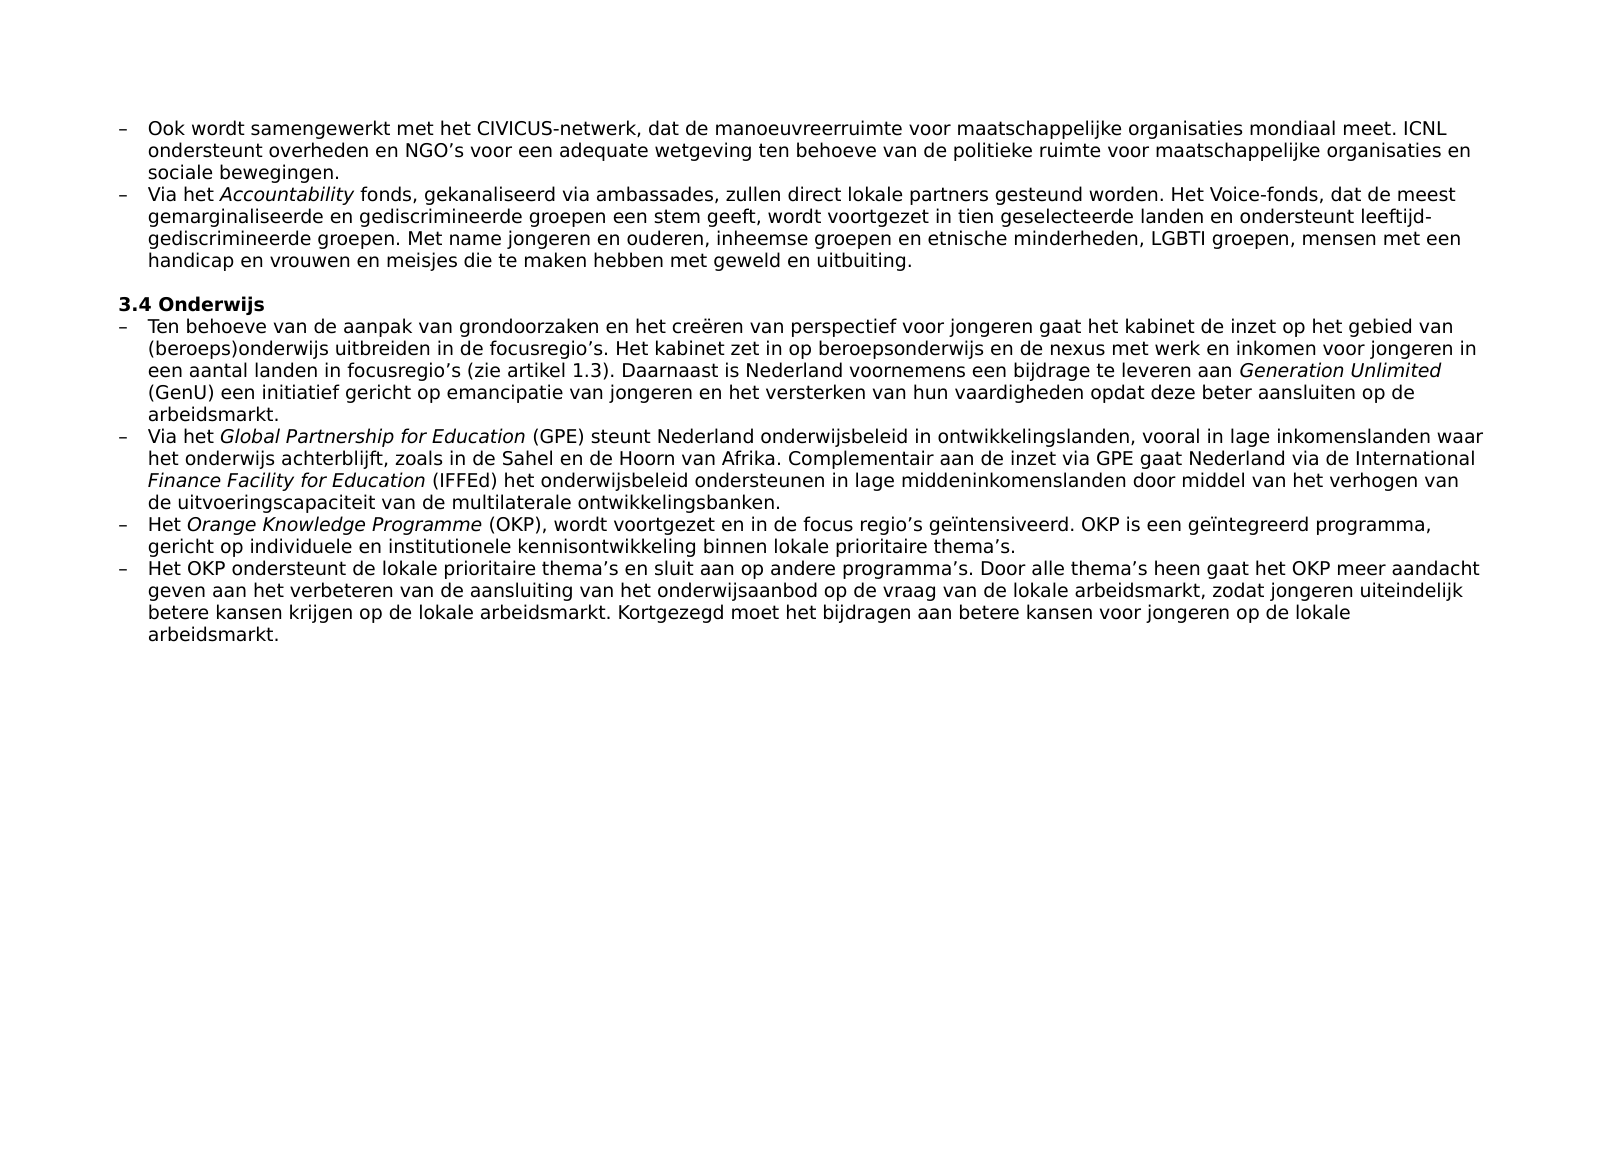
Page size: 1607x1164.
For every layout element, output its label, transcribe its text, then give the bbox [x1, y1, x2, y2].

text – Via het Accountability fonds, gekanaliseerd via ambassades, zullen direct lokale partners gesteund worden. Het Voice-fonds, dat de meest gemarginaliseerde en gediscrimineerde groepen een stem geeft, wordt voortgezet in tien geselecteerde landen en ondersteunt leeftijd-gediscrimineerde groepen. Met name jongeren en ouderen, inheemse groepen en etnische minderheden, LGBTI groepen, mensen met een handicap en vrouwen en meisjes die te maken hebben met geweld en uitbuiting. [118, 184, 1488, 272]
subtitle 3.4 Onderwijs [118, 294, 1488, 316]
text – Het OKP ondersteunt de lokale prioritaire thema’s en sluit aan op andere programma’s. Door alle thema’s heen gaat het OKP meer aandacht geven aan het verbeteren van de aansluiting van het onderwijsaanbod op de vraag van de lokale arbeidsmarkt, zodat jongeren uiteindelijk betere kansen krijgen op de lokale arbeidsmarkt. Kortgezegd moet het bijdragen aan betere kansen voor jongeren op de lokale arbeidsmarkt. [118, 558, 1488, 646]
text – Het Orange Knowledge Programme (OKP), wordt voortgezet en in de focus regio’s geïntensiveerd. OKP is een geïntegreerd programma, gericht op individuele en institutionele kennisontwikkeling binnen lokale prioritaire thema’s. [118, 514, 1488, 558]
text – Ook wordt samengewerkt met het CIVICUS-netwerk, dat de manoeuvreerruimte voor maatschappelijke organisaties mondiaal meet. ICNL ondersteunt overheden en NGO’s voor een adequate wetgeving ten behoeve van de politieke ruimte voor maatschappelijke organisaties en sociale bewegingen. [118, 118, 1488, 184]
text – Ten behoeve van de aanpak van grondoorzaken en het creëren van perspectief voor jongeren gaat het kabinet de inzet op het gebied van (beroeps)onderwijs uitbreiden in de focusregio’s. Het kabinet zet in op beroepsonderwijs en de nexus met werk en inkomen voor jongeren in een aantal landen in focusregio’s (zie artikel 1.3). Daarnaast is Nederland voornemens een bijdrage te leveren aan Generation Unlimited (GenU) een initiatief gericht op emancipatie van jongeren en het versterken van hun vaardigheden opdat deze beter aansluiten op de arbeidsmarkt. [118, 316, 1488, 426]
text – Via het Global Partnership for Education (GPE) steunt Nederland onderwijsbeleid in ontwikkelingslanden, vooral in lage inkomenslanden waar het onderwijs achterblijft, zoals in de Sahel en de Hoorn van Afrika. Complementair aan de inzet via GPE gaat Nederland via de International Finance Facility for Education (IFFEd) het onderwijsbeleid ondersteunen in lage middeninkomenslanden door middel van het verhogen van de uitvoeringscapaciteit van de multilaterale ontwikkelingsbanken. [118, 426, 1488, 514]
